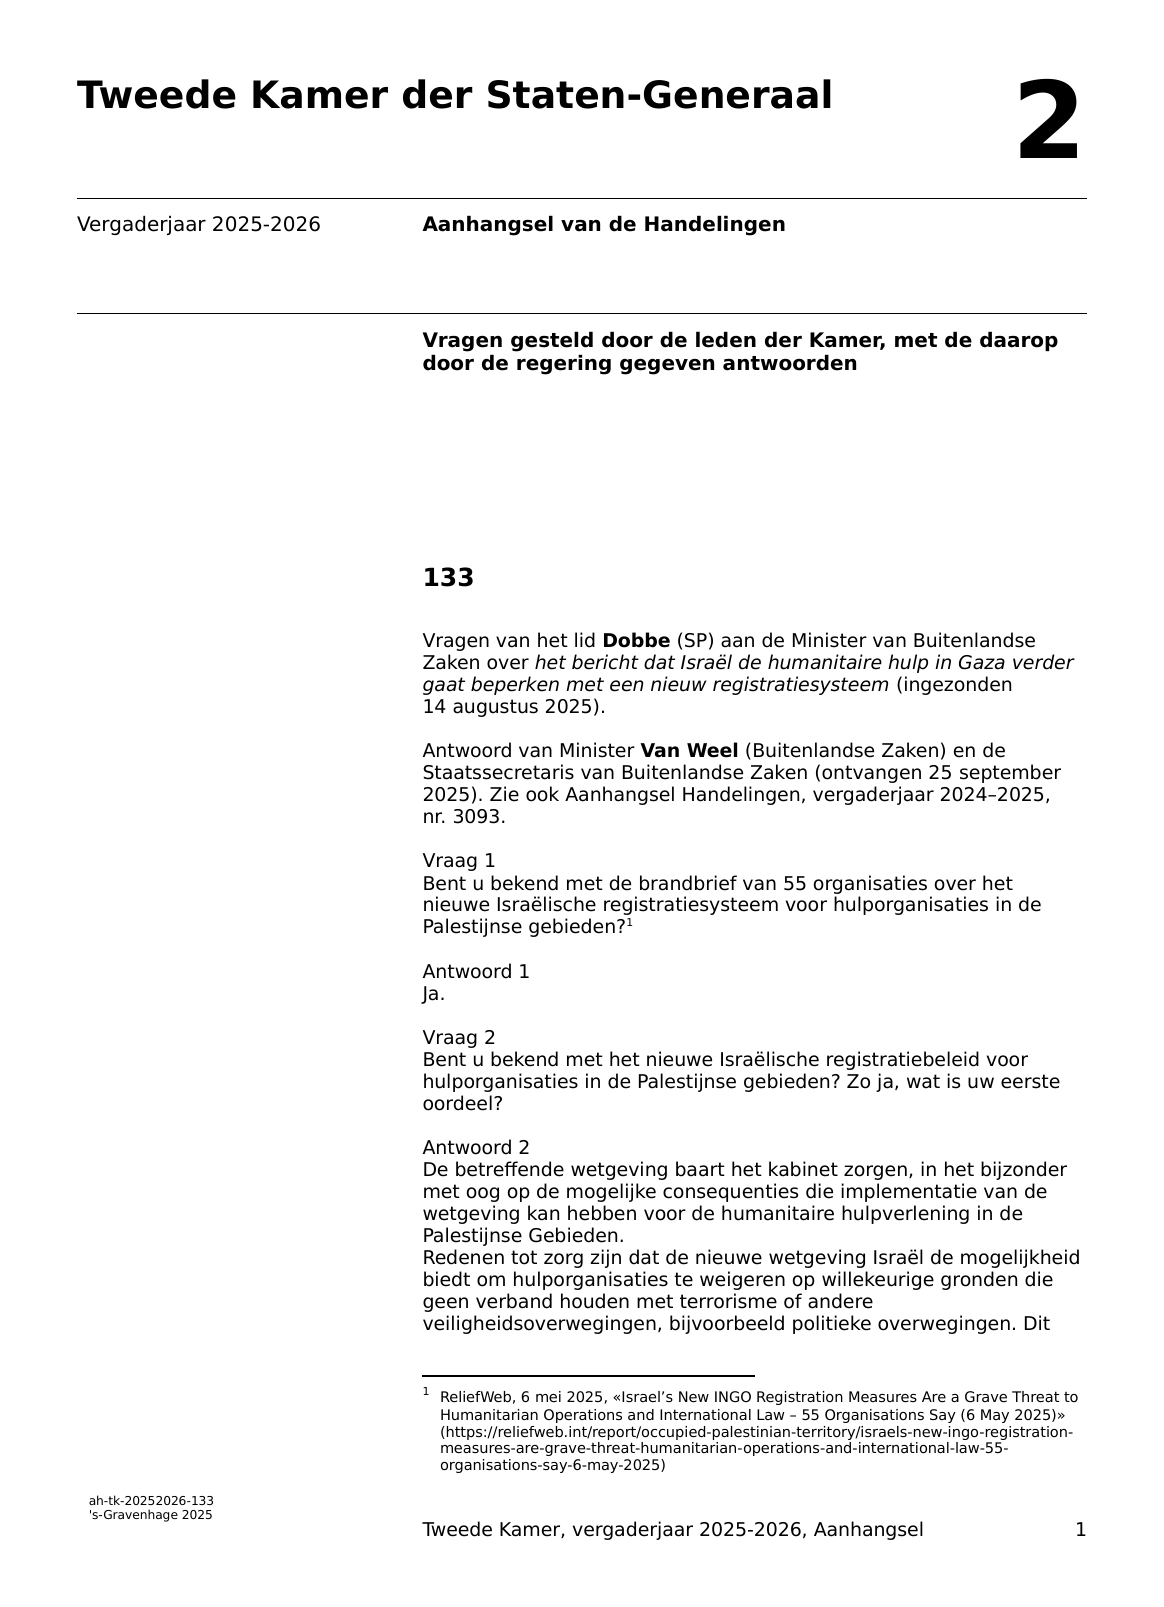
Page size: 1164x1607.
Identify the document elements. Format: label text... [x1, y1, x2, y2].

text Redenen tot zorg zijn dat de nieuwe wetgeving Israël de mogelijkheid biedt om hulporganisaties te weigeren op willekeurige gronden die geen verband houden met terrorisme of andere veiligheidsoverwegingen, bijvoorbeeld politieke overwegingen. Dit [422, 1247, 1087, 1334]
table_cell Aanhangsel van de Handelingen [422, 199, 1087, 313]
text Antwoord van Minister Van Weel (Buitenlandse Zaken) en de Staatssecretaris van Buitenlandse Zaken (ontvangen 25 september 2025). Zie ook Aanhangsel Handelingen, vergaderjaar 2024–2025, nr. 3093. [422, 740, 1087, 828]
text Vragen van het lid Dobbe (SP) aan de Minister van Buitenlandse Zaken over het bericht dat Israël de humanitaire hulp in Gaza verder gaat beperken met een nieuw registratiesysteem (ingezonden 14 augustus 2025). [422, 630, 1087, 718]
text Bent u bekend met de brandbrief van 55 organisaties over het nieuwe Israëlische registratiesysteem voor hulporganisaties in de Palestijnse gebieden? [422, 872, 1087, 938]
text Antwoord 1 [422, 961, 1087, 982]
table_cell [77, 314, 422, 375]
text De betreffende wetgeving baart het kabinet zorgen, in het bijzonder met oog op de mogelijke consequenties die implementatie van de wetgeving kan hebben voor de humanitaire hulpverlening in de Palestijnse Gebieden. [422, 1159, 1087, 1247]
table_header 2 [886, 59, 1087, 198]
text 's-Gravenhage 2025 [88, 1508, 323, 1522]
text Ja. [422, 982, 1087, 1004]
text Bent u bekend met het nieuwe Israëlische registratiebeleid voor hulporganisaties in de Palestijnse gebieden? Zo ja, wat is uw eerste oordeel? [422, 1049, 1087, 1114]
table_cell Vergaderjaar 2025-2026 [77, 199, 422, 313]
text ah-tk-20252026-133 [88, 1494, 323, 1508]
table_header Tweede Kamer der Staten-Generaal [77, 59, 886, 198]
text Vraag 2 [422, 1027, 1087, 1049]
text ReliefWeb, 6 mei 2025, «Israel’s New INGO Registration Measures Are a Grave Threat to Humanitarian Operations and International Law – 55 Organisations Say (6 May 2025)» (https://reliefweb.int/report/occupied-palestinian-territory/israels-new-ingo-registration-measures-are-grave-threat-humanitarian-operations-and-international-law-55-organisations-say-6-may-2025) [422, 1385, 1087, 1474]
text Antwoord 2 [422, 1137, 1087, 1159]
text 133 [422, 563, 1087, 592]
table_cell Vragen gesteld door de leden der Kamer, met de daarop door de regering gegeven antwoorden [422, 314, 1087, 375]
text Vraag 1 [422, 850, 1087, 872]
